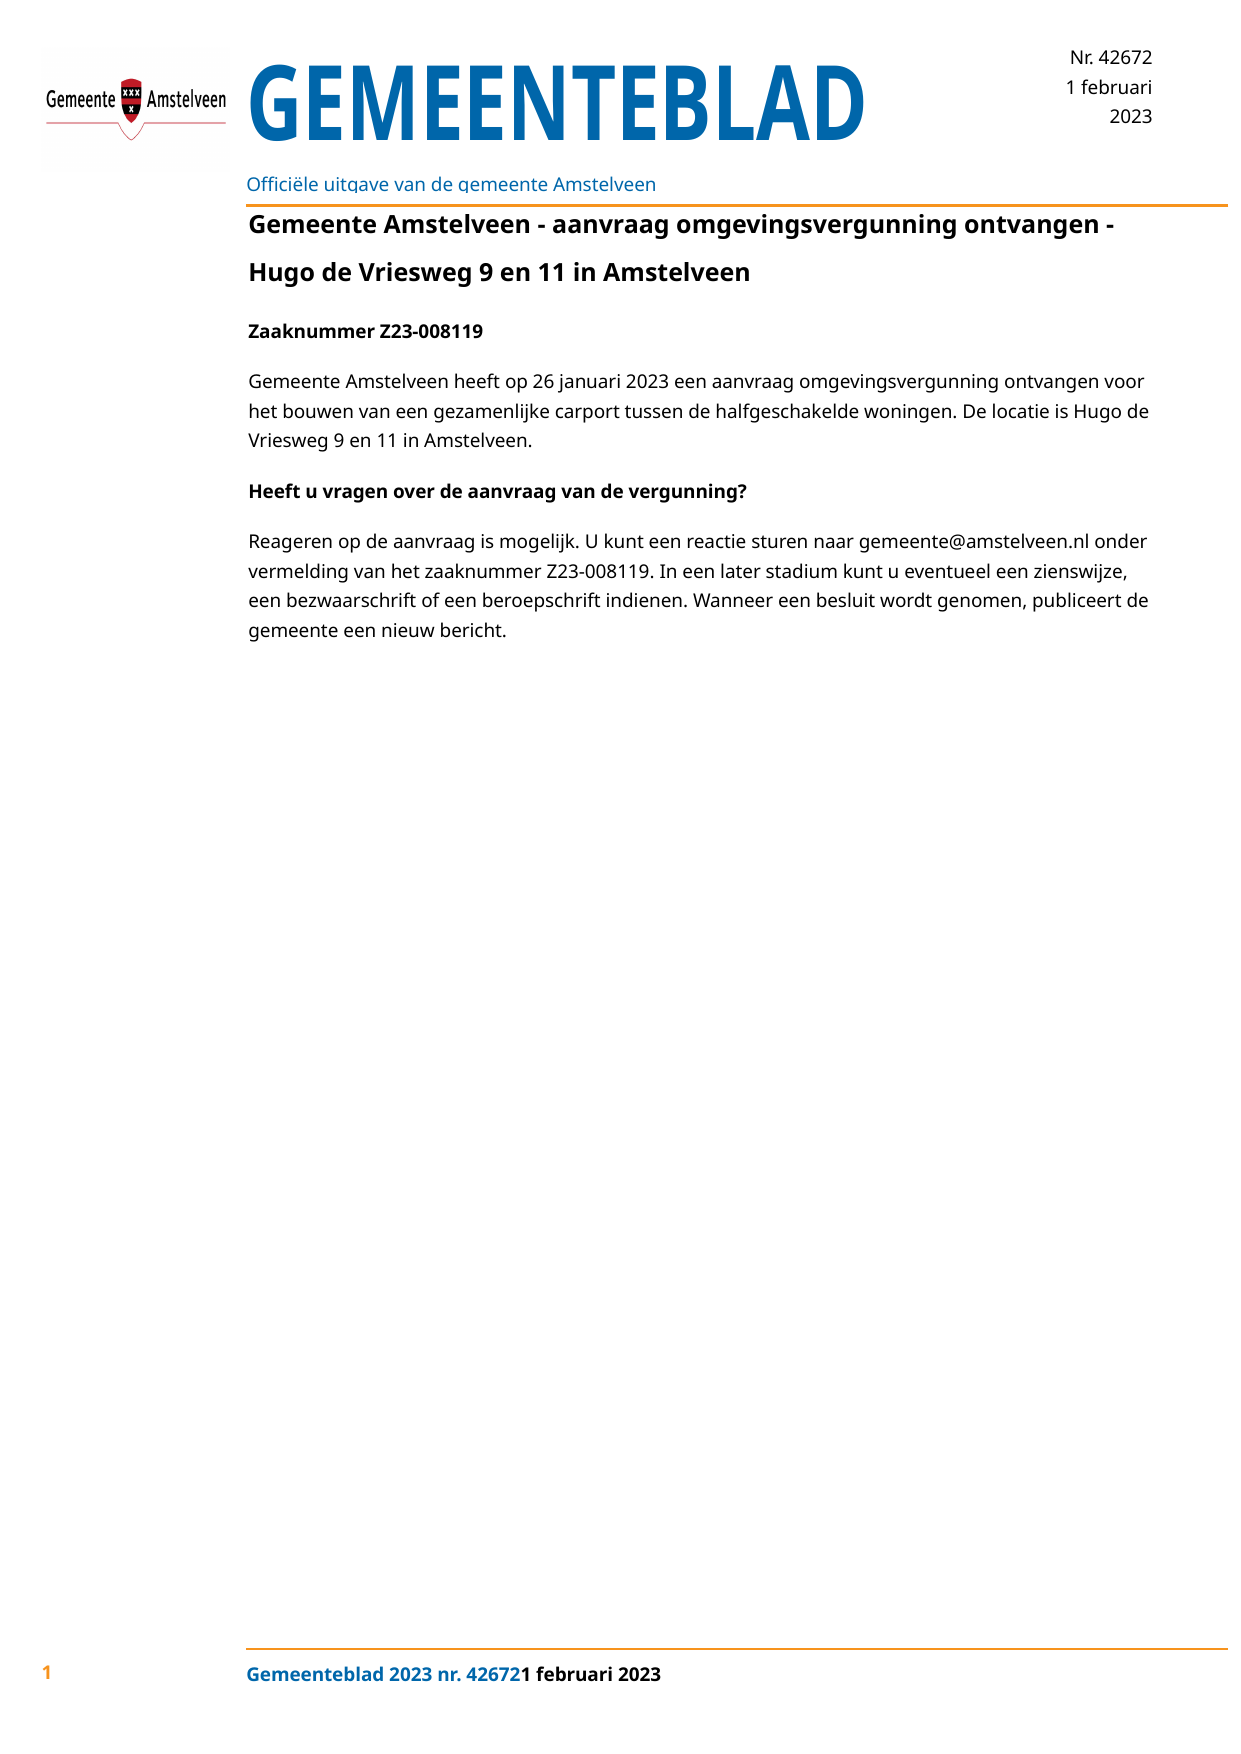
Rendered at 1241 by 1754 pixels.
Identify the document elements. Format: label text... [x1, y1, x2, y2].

text Gemeente Amstelveen heeft op 26 januari 2023 een aanvraag omgevingsvergunning ontvangen voor het bouwen van een gezamenlijke carport tussen de halfgeschakelde woningen. De locatie is Hugo de Vriesweg 9 en 11 in Amstelveen. [248, 368, 1152, 453]
text Heeft u vragen over de aanvraag van de vergunning? [248, 478, 1152, 504]
text Zaaknummer Z23-008119 [248, 318, 1152, 344]
text Reageren op de aanvraag is mogelijk. U kunt een reactie sturen naar gemeente@amstelveen.nl onder vermelding van het zaaknummer Z23-008119. In een later stadium kunt u eventueel een zienswijze, een bezwaarschrift of een beroepschrift indienen. Wanneer een besluit wordt genomen, publiceert de gemeente een nieuw bericht. [248, 528, 1152, 643]
text Gemeente Amstelveen - aanvraag omgevingsvergunning ontvangen - Hugo de Vriesweg 9 en 11 in Amstelveen [248, 207, 1152, 288]
picture [41, 47, 231, 172]
